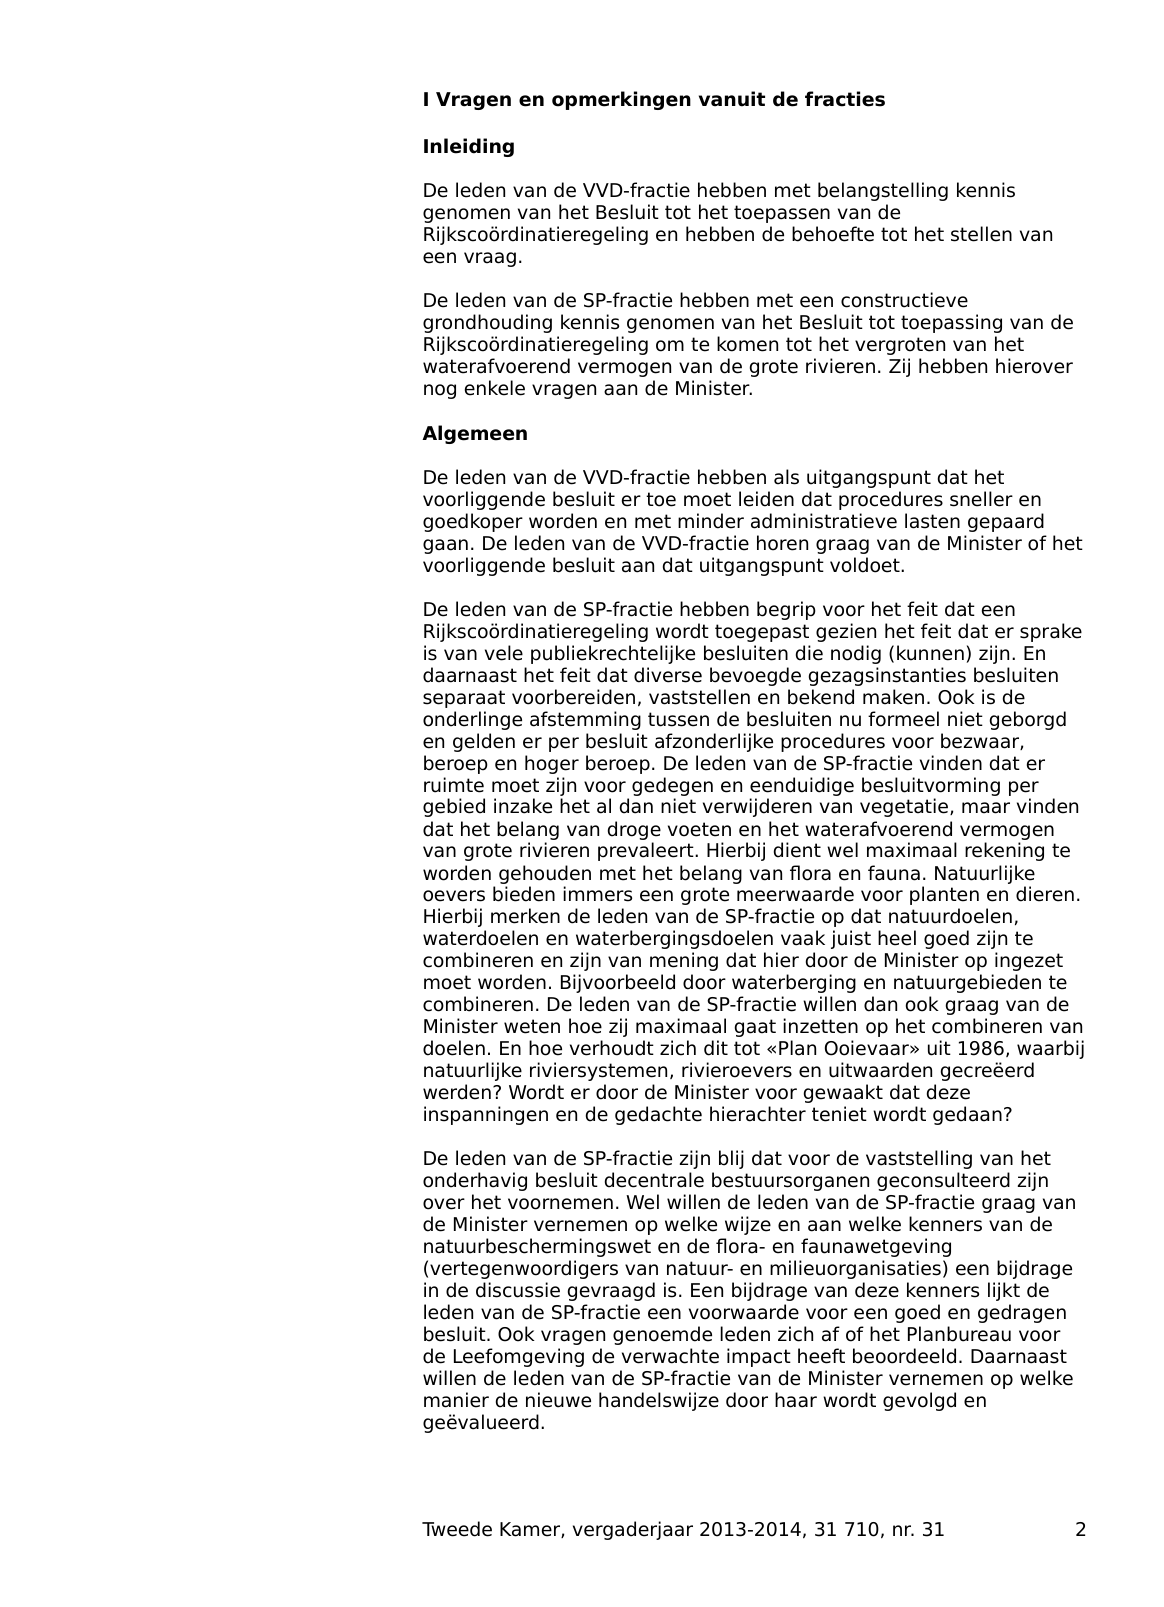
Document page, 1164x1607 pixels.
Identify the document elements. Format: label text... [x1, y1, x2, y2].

text De leden van de VVD-fractie hebben als uitgangspunt dat het voorliggende besluit er toe moet leiden dat procedures sneller en goedkoper worden en met minder administratieve lasten gepaard gaan. De leden van de VVD-fractie horen graag van de Minister of het voorliggende besluit aan dat uitgangspunt voldoet. [422, 467, 1087, 576]
text De leden van de SP-fractie zijn blij dat voor de vaststelling van het onderhavig besluit decentrale bestuursorganen geconsulteerd zijn over het voornemen. Wel willen de leden van de SP-fractie graag van de Minister vernemen op welke wijze en aan welke kenners van de natuurbeschermingswet en de flora- en faunawetgeving (vertegenwoordigers van natuur- en milieuorganisaties) een bijdrage in de discussie gevraagd is. Een bijdrage van deze kenners lijkt de leden van de SP-fractie een voorwaarde voor een goed en gedragen besluit. Ook vragen genoemde leden zich af of het Planbureau voor de Leefomgeving de verwachte impact heeft beoordeeld. Daarnaast willen de leden van de SP-fractie van de Minister vernemen op welke manier de nieuwe handelswijze door haar wordt gevolgd en geëvalueerd. [422, 1148, 1087, 1434]
text De leden van de VVD-fractie hebben met belangstelling kennis genomen van het Besluit tot het toepassen van de Rijkscoördinatieregeling en hebben de behoefte tot het stellen van een vraag. [422, 180, 1087, 268]
subtitle Inleiding [422, 136, 1087, 158]
subtitle I Vragen en opmerkingen vanuit de fracties [422, 89, 1087, 111]
text De leden van de SP-fractie hebben met een constructieve grondhouding kennis genomen van het Besluit tot toepassing van de Rijkscoördinatieregeling om te komen tot het vergroten van het waterafvoerend vermogen van de grote rivieren. Zij hebben hierover nog enkele vragen aan de Minister. [422, 290, 1087, 400]
subtitle Algemeen [422, 422, 1087, 444]
text De leden van de SP-fractie hebben begrip voor het feit dat een Rijkscoördinatieregeling wordt toegepast gezien het feit dat er sprake is van vele publiekrechtelijke besluiten die nodig (kunnen) zijn. En daarnaast het feit dat diverse bevoegde gezagsinstanties besluiten separaat voorbereiden, vaststellen en bekend maken. Ook is de onderlinge afstemming tussen de besluiten nu formeel niet geborgd en gelden er per besluit afzonderlijke procedures voor bezwaar, beroep en hoger beroep. De leden van de SP-fractie vinden dat er ruimte moet zijn voor gedegen en eenduidige besluitvorming per gebied inzake het al dan niet verwijderen van vegetatie, maar vinden dat het belang van droge voeten en het waterafvoerend vermogen van grote rivieren prevaleert. Hierbij dient wel maximaal rekening te worden gehouden met het belang van flora en fauna. Natuurlijke oevers bieden immers een grote meerwaarde voor planten en dieren. Hierbij merken de leden van de SP-fractie op dat natuurdoelen, waterdoelen en waterbergingsdoelen vaak juist heel goed zijn te combineren en zijn van mening dat hier door de Minister op ingezet moet worden. Bijvoorbeeld door waterberging en natuurgebieden te combineren. De leden van de SP-fractie willen dan ook graag van de Minister weten hoe zij maximaal gaat inzetten op het combineren van doelen. En hoe verhoudt zich dit tot «Plan Ooievaar» uit 1986, waarbij natuurlijke riviersystemen, rivieroevers en uitwaarden gecreëerd werden? Wordt er door de Minister voor gewaakt dat deze inspanningen en de gedachte hierachter teniet wordt gedaan? [422, 599, 1087, 1126]
